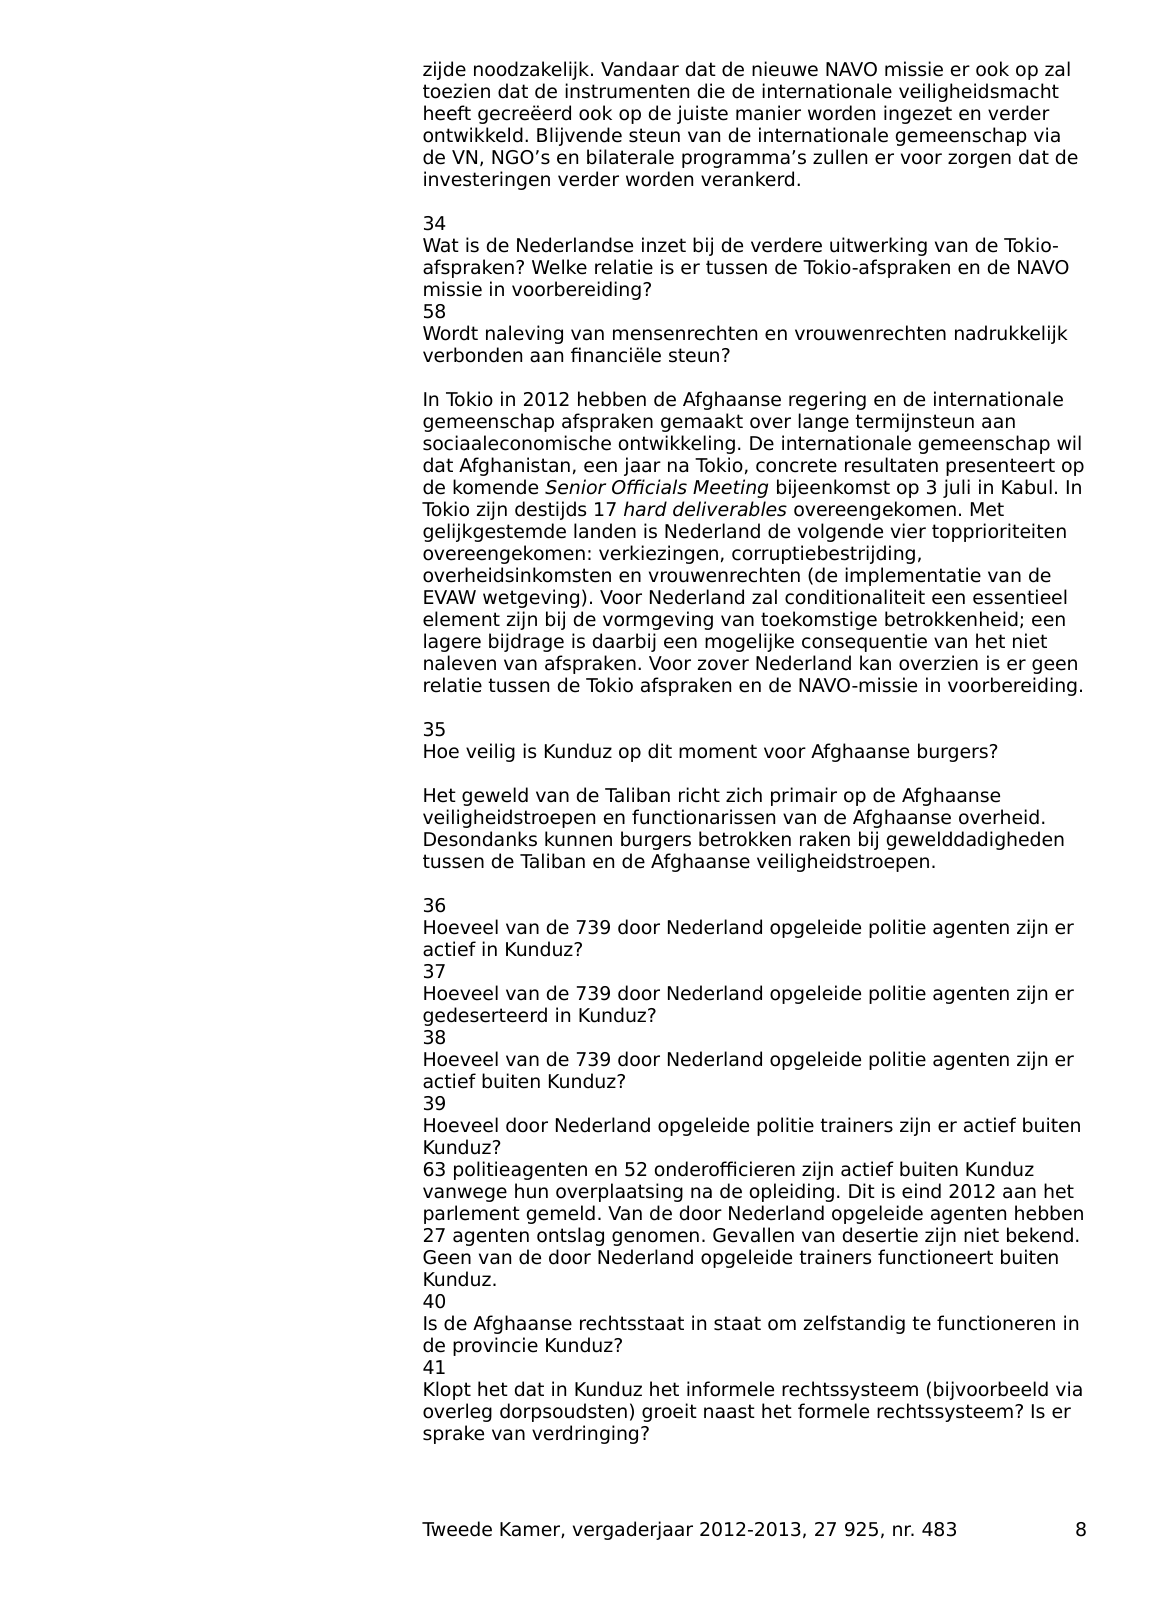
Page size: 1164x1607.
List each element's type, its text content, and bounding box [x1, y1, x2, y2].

text 63 politieagenten en 52 onderofficieren zijn actief buiten Kunduz vanwege hun overplaatsing na de opleiding. Dit is eind 2012 aan het parlement gemeld. Van de door Nederland opgeleide agenten hebben 27 agenten ontslag genomen. Gevallen van desertie zijn niet bekend. Geen van de door Nederland opgeleide trainers functioneert buiten Kunduz. [422, 1159, 1087, 1291]
text 37 [422, 961, 1087, 983]
text Hoeveel door Nederland opgeleide politie trainers zijn er actief buiten Kunduz? [422, 1115, 1087, 1159]
text 58 [422, 301, 1087, 323]
text 35 [422, 719, 1087, 741]
text Het geweld van de Taliban richt zich primair op de Afghaanse veiligheidstroepen en functionarissen van de Afghaanse overheid. Desondanks kunnen burgers betrokken raken bij gewelddadigheden tussen de Taliban en de Afghaanse veiligheidstroepen. [422, 785, 1087, 873]
text 34 [422, 213, 1087, 235]
text In Tokio in 2012 hebben de Afghaanse regering en de internationale gemeenschap afspraken gemaakt over lange termijnsteun aan sociaaleconomische ontwikkeling. De internationale gemeenschap wil dat Afghanistan, een jaar na Tokio, concrete resultaten presenteert op de komende Senior Officials Meeting bijeenkomst op 3 juli in Kabul. In Tokio zijn destijds 17 hard deliverables overeengekomen. Met gelijkgestemde landen is Nederland de volgende vier topprioriteiten overeengekomen: verkiezingen, corruptiebestrijding, overheidsinkomsten en vrouwenrechten (de implementatie van de EVAW wetgeving). Voor Nederland zal conditionaliteit een essentieel element zijn bij de vormgeving van toekomstige betrokkenheid; een lagere bijdrage is daarbij een mogelijke consequentie van het niet naleven van afspraken. Voor zover Nederland kan overzien is er geen relatie tussen de Tokio afspraken en de NAVO-missie in voorbereiding. [422, 389, 1087, 697]
text 40 [422, 1291, 1087, 1313]
text 38 [422, 1027, 1087, 1049]
text 41 [422, 1357, 1087, 1379]
text Is de Afghaanse rechtsstaat in staat om zelfstandig te functioneren in de provincie Kunduz? [422, 1313, 1087, 1357]
text Hoeveel van de 739 door Nederland opgeleide politie agenten zijn er gedeserteerd in Kunduz? [422, 983, 1087, 1027]
text Wordt naleving van mensenrechten en vrouwenrechten nadrukkelijk verbonden aan financiële steun? [422, 323, 1087, 367]
text 36 [422, 895, 1087, 917]
text Klopt het dat in Kunduz het informele rechtssysteem (bijvoorbeeld via overleg dorpsoudsten) groeit naast het formele rechtssysteem? Is er sprake van verdringing? [422, 1379, 1087, 1445]
text 39 [422, 1093, 1087, 1115]
text zijde noodzakelijk. Vandaar dat de nieuwe NAVO missie er ook op zal toezien dat de instrumenten die de internationale veiligheidsmacht heeft gecreëerd ook op de juiste manier worden ingezet en verder ontwikkeld. Blijvende steun van de internationale gemeenschap via de VN, NGO’s en bilaterale programma’s zullen er voor zorgen dat de investeringen verder worden verankerd. [422, 59, 1087, 191]
text Hoeveel van de 739 door Nederland opgeleide politie agenten zijn er actief in Kunduz? [422, 917, 1087, 961]
text Hoeveel van de 739 door Nederland opgeleide politie agenten zijn er actief buiten Kunduz? [422, 1049, 1087, 1093]
text Hoe veilig is Kunduz op dit moment voor Afghaanse burgers? [422, 741, 1087, 763]
text Wat is de Nederlandse inzet bij de verdere uitwerking van de Tokio-afspraken? Welke relatie is er tussen de Tokio-afspraken en de NAVO missie in voorbereiding? [422, 235, 1087, 301]
